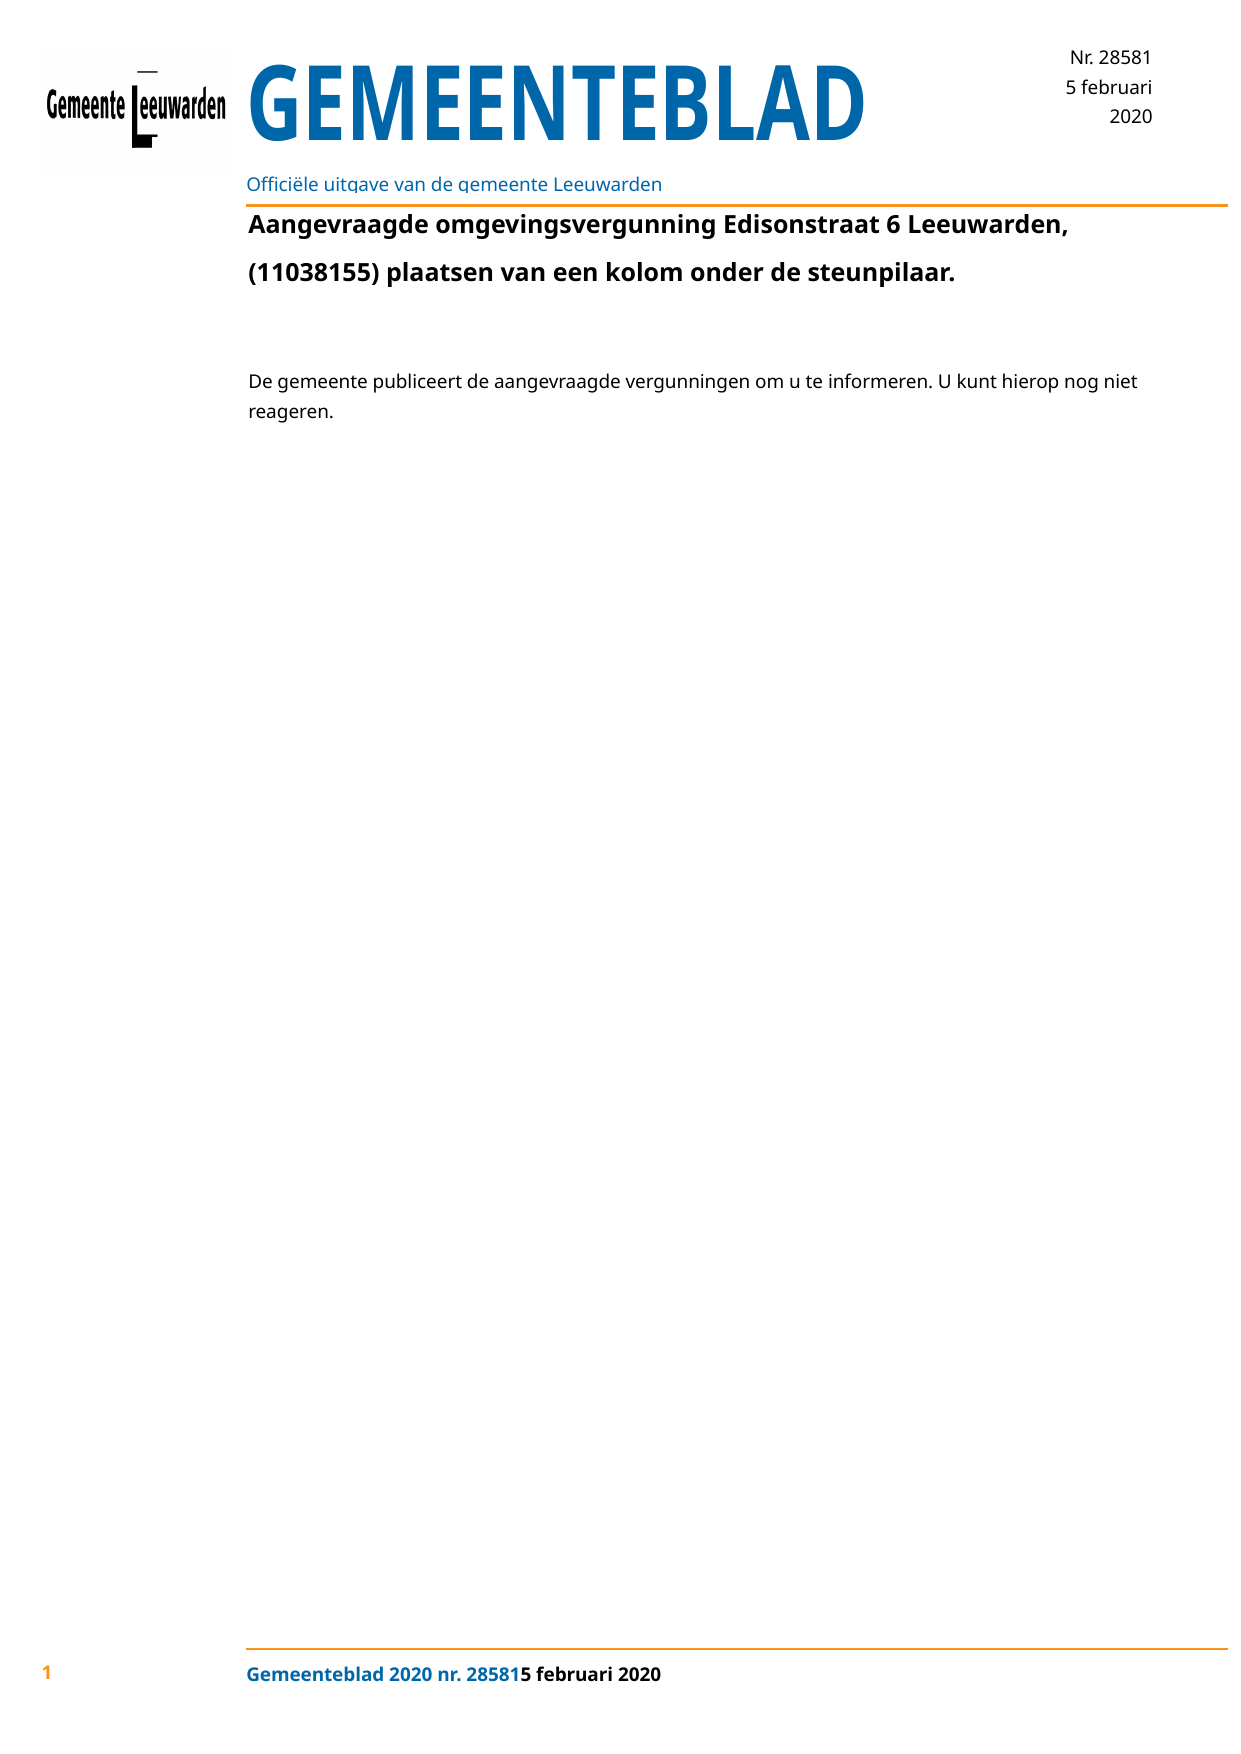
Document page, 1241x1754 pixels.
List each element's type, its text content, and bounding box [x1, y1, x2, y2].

picture [41, 47, 231, 172]
text De gemeente publiceert de aangevraagde vergunningen om u te informeren. U kunt hierop nog niet reageren. [248, 368, 1152, 424]
text Aangevraagde omgevingsvergunning Edisonstraat 6 Leeuwarden, (11038155) plaatsen van een kolom onder de steunpilaar. [248, 207, 1152, 288]
